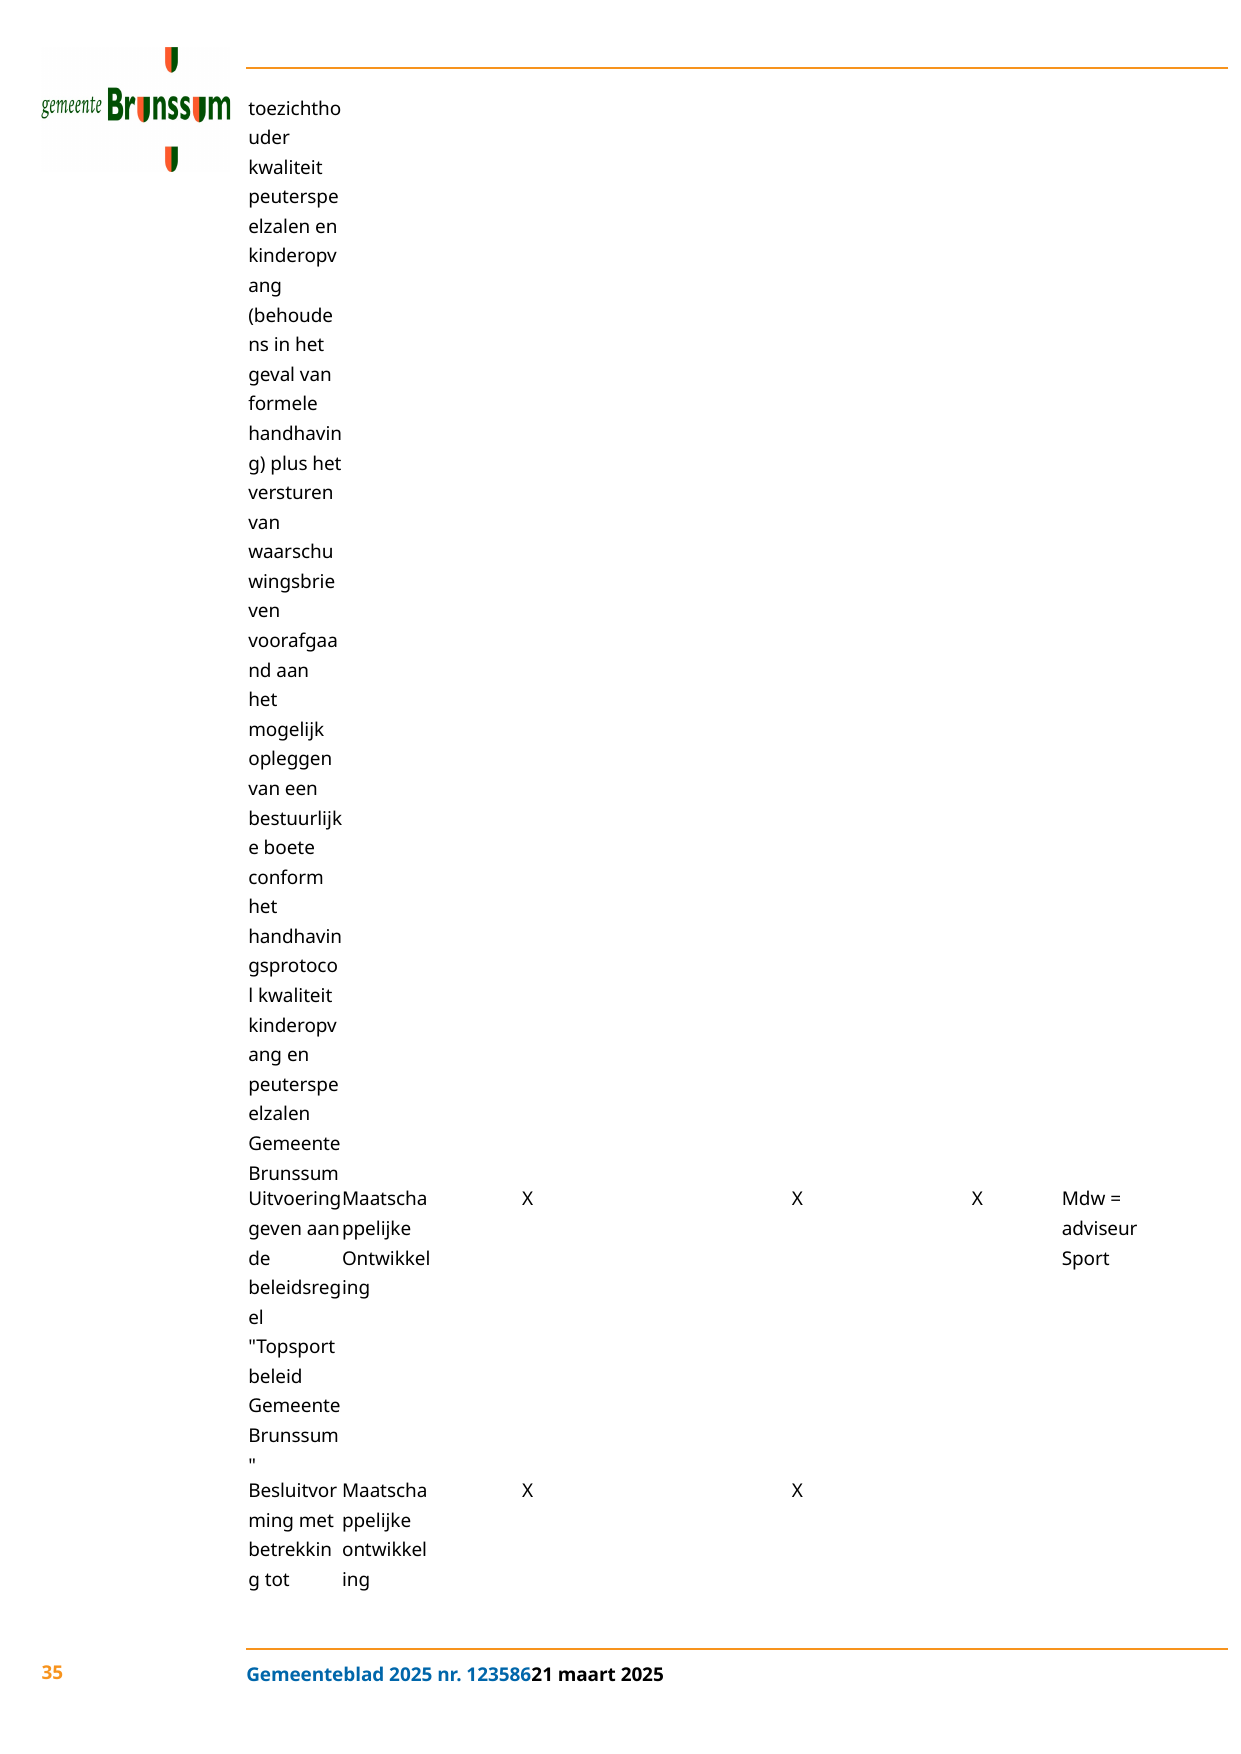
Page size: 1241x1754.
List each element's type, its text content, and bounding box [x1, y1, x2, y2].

picture [41, 47, 231, 172]
table_cell [792, 95, 882, 1186]
table_cell Maatschappelijke Ontwikkeling [342, 1186, 432, 1477]
table_cell [972, 95, 1062, 1186]
table_cell [522, 95, 612, 1186]
table_cell [1062, 1478, 1152, 1592]
table_cell [432, 1478, 522, 1592]
table_cell [612, 1478, 702, 1592]
table_cell [882, 1186, 972, 1477]
table_cell [432, 1186, 522, 1477]
table_cell [342, 95, 432, 1186]
table_cell [1062, 95, 1152, 1186]
table_cell [702, 95, 792, 1186]
table_cell [702, 1478, 792, 1592]
table_cell X [972, 1186, 1062, 1477]
table_cell [972, 1478, 1062, 1592]
table_cell Maatschappelijke ontwikkeling [342, 1478, 432, 1592]
table_cell Mdw = adviseur Sport [1062, 1186, 1152, 1477]
table_cell [612, 95, 702, 1186]
table_cell X [792, 1186, 882, 1477]
table_cell X [792, 1478, 882, 1592]
table_cell Besluitvorming met betrekking tot [248, 1478, 342, 1592]
table_cell X [522, 1186, 612, 1477]
table_cell [882, 95, 972, 1186]
table_cell [882, 1478, 972, 1592]
table_cell [432, 95, 522, 1186]
table_cell [702, 1186, 792, 1477]
table_cell X [522, 1478, 612, 1592]
table_cell [612, 1186, 702, 1477]
table_cell toezichthouder kwaliteit peuterspeelzalen en kinderopvang (behoudens in het geval van formele handhaving) plus het versturen van waarschuwingsbrieven voorafgaand aan het mogelijk opleggen van een bestuurlijke boete conform het handhavingsprotocol kwaliteit kinderopvang en peuterspeelzalen Gemeente Brunssum [248, 95, 342, 1186]
table_cell Uitvoering geven aan de beleidsregel "Topsportbeleid Gemeente Brunssum" [248, 1186, 342, 1477]
